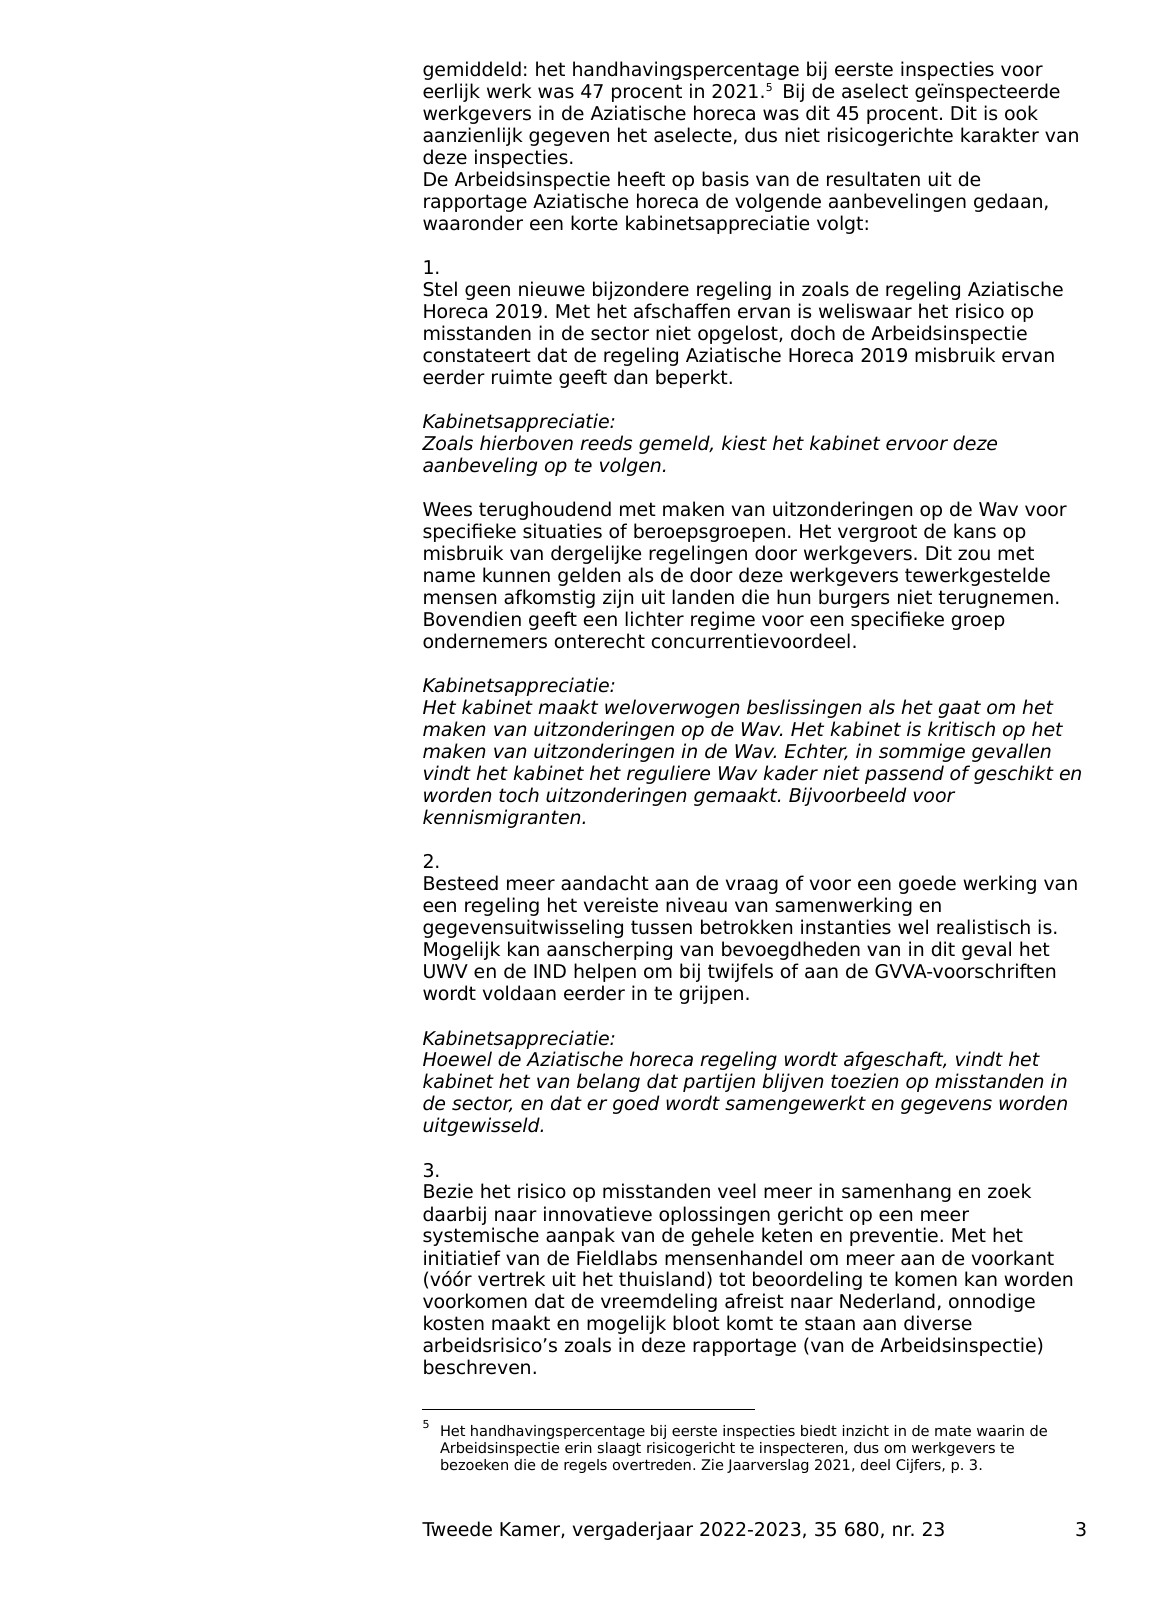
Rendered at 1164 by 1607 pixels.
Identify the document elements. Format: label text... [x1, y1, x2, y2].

text Zoals hierboven reeds gemeld, kiest het kabinet ervoor deze aanbeveling op te volgen. [422, 433, 1087, 477]
text 3. [422, 1159, 1087, 1181]
text Wees terughoudend met maken van uitzonderingen op de Wav voor specifieke situaties of beroepsgroepen. Het vergroot de kans op misbruik van dergelijke regelingen door werkgevers. Dit zou met name kunnen gelden als de door deze werkgevers tewerkgestelde mensen afkomstig zijn uit landen die hun burgers niet terugnemen. Bovendien geeft een lichter regime voor een specifieke groep ondernemers onterecht concurrentievoordeel. [422, 499, 1087, 653]
text Kabinetsappreciatie: [422, 1027, 1087, 1049]
text Het kabinet maakt weloverwogen beslissingen als het gaat om het maken van uitzonderingen op de Wav. Het kabinet is kritisch op het maken van uitzonderingen in de Wav. Echter, in sommige gevallen vindt het kabinet het reguliere Wav kader niet passend of geschikt en worden toch uitzonderingen gemaakt. Bijvoorbeeld voor kennismigranten. [422, 697, 1087, 829]
text Bezie het risico op misstanden veel meer in samenhang en zoek daarbij naar innovatieve oplossingen gericht op een meer systemische aanpak van de gehele keten en preventie. Met het initiatief van de Fieldlabs mensenhandel om meer aan de voorkant (vóór vertrek uit het thuisland) tot beoordeling te komen kan worden voorkomen dat de vreemdeling afreist naar Nederland, onnodige kosten maakt en mogelijk bloot komt te staan aan diverse arbeidsrisico’s zoals in deze rapportage (van de Arbeidsinspectie) beschreven. [422, 1181, 1087, 1379]
text Kabinetsappreciatie: [422, 675, 1087, 697]
text Het handhavingspercentage bij eerste inspecties biedt inzicht in de mate waarin de Arbeidsinspectie erin slaagt risicogericht te inspecteren, dus om werkgevers te bezoeken die de regels overtreden. Zie Jaarverslag 2021, deel Cijfers, p. 3. [422, 1418, 1087, 1474]
text 2. [422, 851, 1087, 873]
text gemiddeld: het handhavingspercentage bij eerste inspecties voor eerlijk werk was 47 procent in 2021. Bij de aselect geïnspecteerde werkgevers in de Aziatische horeca was dit 45 procent. Dit is ook aanzienlijk gegeven het aselecte, dus niet risicogerichte karakter van deze inspecties. [422, 59, 1087, 169]
text 1. [422, 257, 1087, 279]
text Kabinetsappreciatie: [422, 411, 1087, 433]
text Hoewel de Aziatische horeca regeling wordt afgeschaft, vindt het kabinet het van belang dat partijen blijven toezien op misstanden in de sector, en dat er goed wordt samengewerkt en gegevens worden uitgewisseld. [422, 1049, 1087, 1137]
text De Arbeidsinspectie heeft op basis van de resultaten uit de rapportage Aziatische horeca de volgende aanbevelingen gedaan, waaronder een korte kabinetsappreciatie volgt: [422, 169, 1087, 235]
text Stel geen nieuwe bijzondere regeling in zoals de regeling Aziatische Horeca 2019. Met het afschaffen ervan is weliswaar het risico op misstanden in de sector niet opgelost, doch de Arbeidsinspectie constateert dat de regeling Aziatische Horeca 2019 misbruik ervan eerder ruimte geeft dan beperkt. [422, 279, 1087, 389]
text Besteed meer aandacht aan de vraag of voor een goede werking van een regeling het vereiste niveau van samenwerking en gegevensuitwisseling tussen betrokken instanties wel realistisch is. Mogelijk kan aanscherping van bevoegdheden van in dit geval het UWV en de IND helpen om bij twijfels of aan de GVVA-voorschriften wordt voldaan eerder in te grijpen. [422, 873, 1087, 1005]
